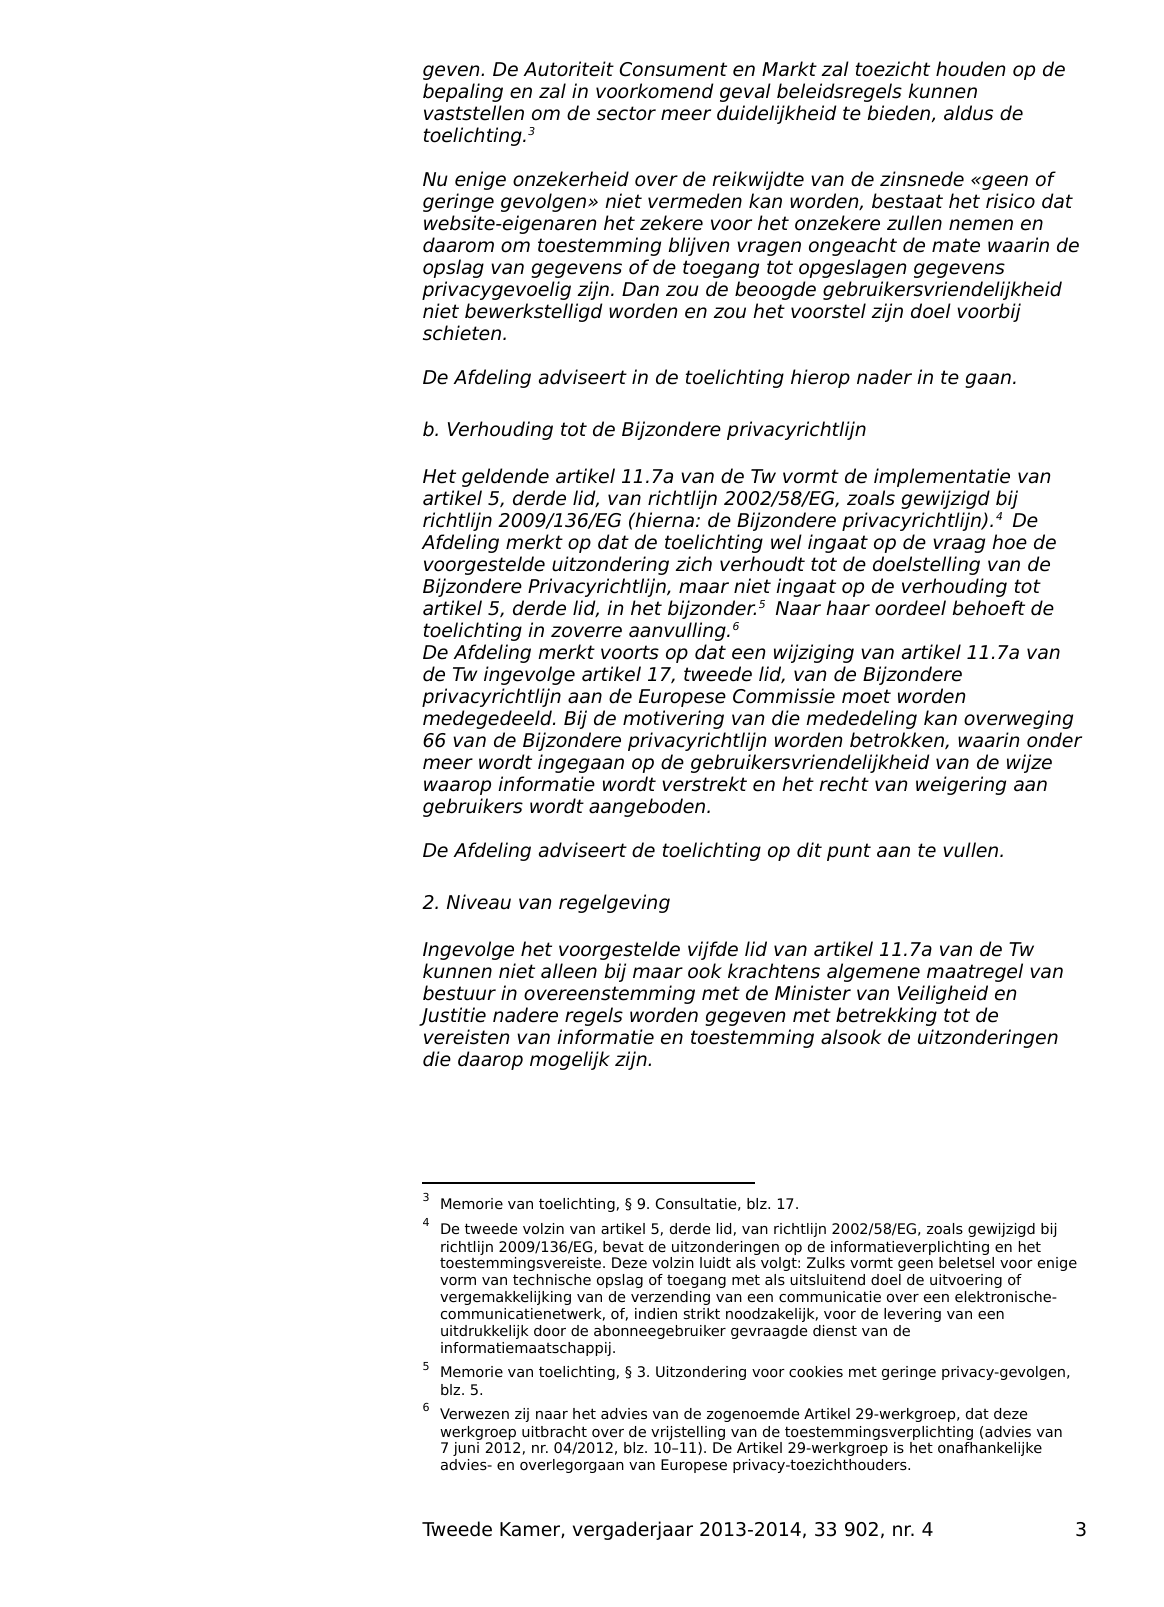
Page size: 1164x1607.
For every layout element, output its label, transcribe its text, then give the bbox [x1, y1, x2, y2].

text Memorie van toelichting, § 3. Uitzondering voor cookies met geringe privacy-gevolgen, blz. 5. [422, 1360, 1087, 1399]
text Nu enige onzekerheid over de reikwijdte van de zinsnede «geen of geringe gevolgen» niet vermeden kan worden, bestaat het risico dat website-eigenaren het zekere voor het onzekere zullen nemen en daarom om toestemming blijven vragen ongeacht de mate waarin de opslag van gegevens of de toegang tot opgeslagen gegevens privacygevoelig zijn. Dan zou de beoogde gebruikersvriendelijkheid niet bewerkstelligd worden en zou het voorstel zijn doel voorbij schieten. [422, 169, 1087, 345]
text De Afdeling adviseert in de toelichting hierop nader in te gaan. [422, 367, 1087, 389]
subtitle 2. Niveau van regelgeving [422, 892, 1087, 914]
text geven. De Autoriteit Consument en Markt zal toezicht houden op de bepaling en zal in voorkomend geval beleidsregels kunnen vaststellen om de sector meer duidelijkheid te bieden, aldus de toelichting. [422, 59, 1087, 147]
text Memorie van toelichting, § 9. Consultatie, blz. 17. [422, 1192, 1087, 1214]
text De Afdeling merkt voorts op dat een wijziging van artikel 11.7a van de Tw ingevolge artikel 17, tweede lid, van de Bijzondere privacyrichtlijn aan de Europese Commissie moet worden medegedeeld. Bij de motivering van die mededeling kan overweging 66 van de Bijzondere privacyrichtlijn worden betrokken, waarin onder meer wordt ingegaan op de gebruikersvriendelijkheid van de wijze waarop informatie wordt verstrekt en het recht van weigering aan gebruikers wordt aangeboden. [422, 642, 1087, 818]
text Het geldende artikel 11.7a van de Tw vormt de implementatie van artikel 5, derde lid, van richtlijn 2002/58/EG, zoals gewijzigd bij richtlijn 2009/136/EG (hierna: de Bijzondere privacyrichtlijn). De Afdeling merkt op dat de toelichting wel ingaat op de vraag hoe de voorgestelde uitzondering zich verhoudt tot de doelstelling van de Bijzondere Privacyrichtlijn, maar niet ingaat op de verhouding tot artikel 5, derde lid, in het bijzonder. Naar haar oordeel behoeft de toelichting in zoverre aanvulling. [422, 466, 1087, 642]
text De tweede volzin van artikel 5, derde lid, van richtlijn 2002/58/EG, zoals gewijzigd bij richtlijn 2009/136/EG, bevat de uitzonderingen op de informatieverplichting en het toestemmingsvereiste. Deze volzin luidt als volgt: Zulks vormt geen beletsel voor enige vorm van technische opslag of toegang met als uitsluitend doel de uitvoering of vergemakkelijking van de verzending van een communicatie over een elektronische-communicatienetwerk, of, indien strikt noodzakelijk, voor de levering van een uitdrukkelijk door de abonneegebruiker gevraagde dienst van de informatiemaatschappij. [422, 1217, 1087, 1357]
text Ingevolge het voorgestelde vijfde lid van artikel 11.7a van de Tw kunnen niet alleen bij maar ook krachtens algemene maatregel van bestuur in overeenstemming met de Minister van Veiligheid en Justitie nadere regels worden gegeven met betrekking tot de vereisten van informatie en toestemming alsook de uitzonderingen die daarop mogelijk zijn. [422, 939, 1087, 1071]
text Verwezen zij naar het advies van de zogenoemde Artikel 29-werkgroep, dat deze werkgroep uitbracht over de vrijstelling van de toestemmingsverplichting (advies van 7 juni 2012, nr. 04/2012, blz. 10–11). De Artikel 29-werkgroep is het onafhankelijke advies- en overlegorgaan van Europese privacy-toezichthouders. [422, 1402, 1087, 1474]
text De Afdeling adviseert de toelichting op dit punt aan te vullen. [422, 840, 1087, 862]
subtitle b. Verhouding tot de Bijzondere privacyrichtlijn [422, 419, 1087, 441]
